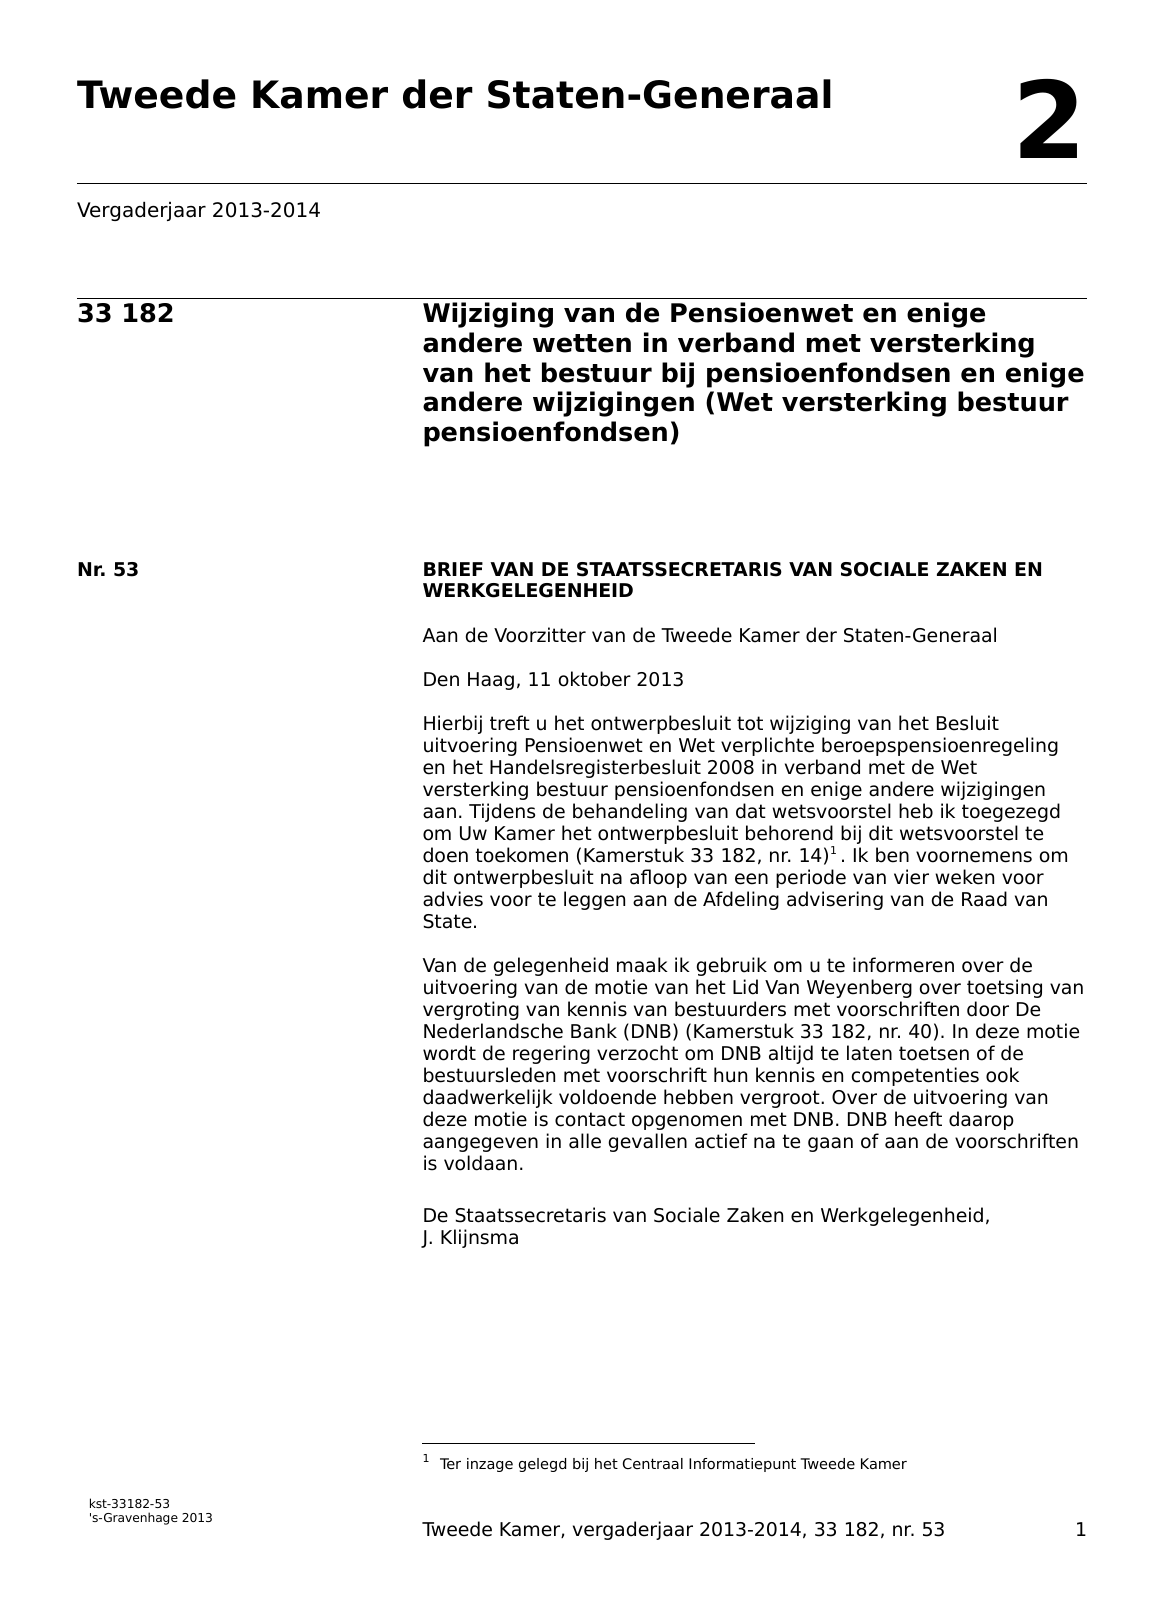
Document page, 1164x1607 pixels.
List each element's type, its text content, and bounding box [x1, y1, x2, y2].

subtitle Nr. 53 BRIEF VAN DE STAATSSECRETARIS VAN SOCIALE ZAKEN EN WERKGELEGENHEID [77, 558, 1087, 602]
text Van de gelegenheid maak ik gebruik om u te informeren over de uitvoering van de motie van het Lid Van Weyenberg over toetsing van vergroting van kennis van bestuurders met voorschriften door De Nederlandsche Bank (DNB) (Kamerstuk 33 182, nr. 40). In deze motie wordt de regering verzocht om DNB altijd te laten toetsen of de bestuursleden met voorschrift hun kennis en competenties ook daadwerkelijk voldoende hebben vergroot. Over de uitvoering van deze motie is contact opgenomen met DNB. DNB heeft daarop aangegeven in alle gevallen actief na te gaan of aan de voorschriften is voldaan. [422, 955, 1087, 1175]
text Ter inzage gelegd bij het Centraal Informatiepunt Tweede Kamer [422, 1452, 1087, 1474]
text 's-Gravenhage 2013 [88, 1511, 323, 1525]
subtitle 33 182 Wijziging van de Pensioenwet en enige andere wetten in verband met versterking van het bestuur bij pensioenfondsen en enige andere wijzigingen (Wet versterking bestuur pensioenfondsen) [77, 299, 1087, 447]
text Hierbij treft u het ontwerpbesluit tot wijziging van het Besluit uitvoering Pensioenwet en Wet verplichte beroepspensioenregeling en het Handelsregisterbesluit 2008 in verband met de Wet versterking bestuur pensioenfondsen en enige andere wijzigingen aan. Tijdens de behandeling van dat wetsvoorstel heb ik toegezegd om Uw Kamer het ontwerpbesluit behorend bij dit wetsvoorstel te doen toekomen (Kamerstuk 33 182, nr. 14). Ik ben voornemens om dit ontwerpbesluit na afloop van een periode van vier weken voor advies voor te leggen aan de Afdeling advisering van de Raad van State. [422, 713, 1087, 933]
text De Staatssecretaris van Sociale Zaken en Werkgelegenheid, J. Klijnsma [422, 1205, 1087, 1249]
text Aan de Voorzitter van de Tweede Kamer der Staten-Generaal [422, 624, 1087, 647]
text Den Haag, 11 oktober 2013 [422, 669, 1087, 691]
table_header Tweede Kamer der Staten-Generaal [77, 59, 886, 183]
table_header 2 [886, 59, 1087, 183]
text kst-33182-53 [88, 1497, 323, 1511]
table_cell Vergaderjaar 2013-2014 [77, 184, 1087, 298]
